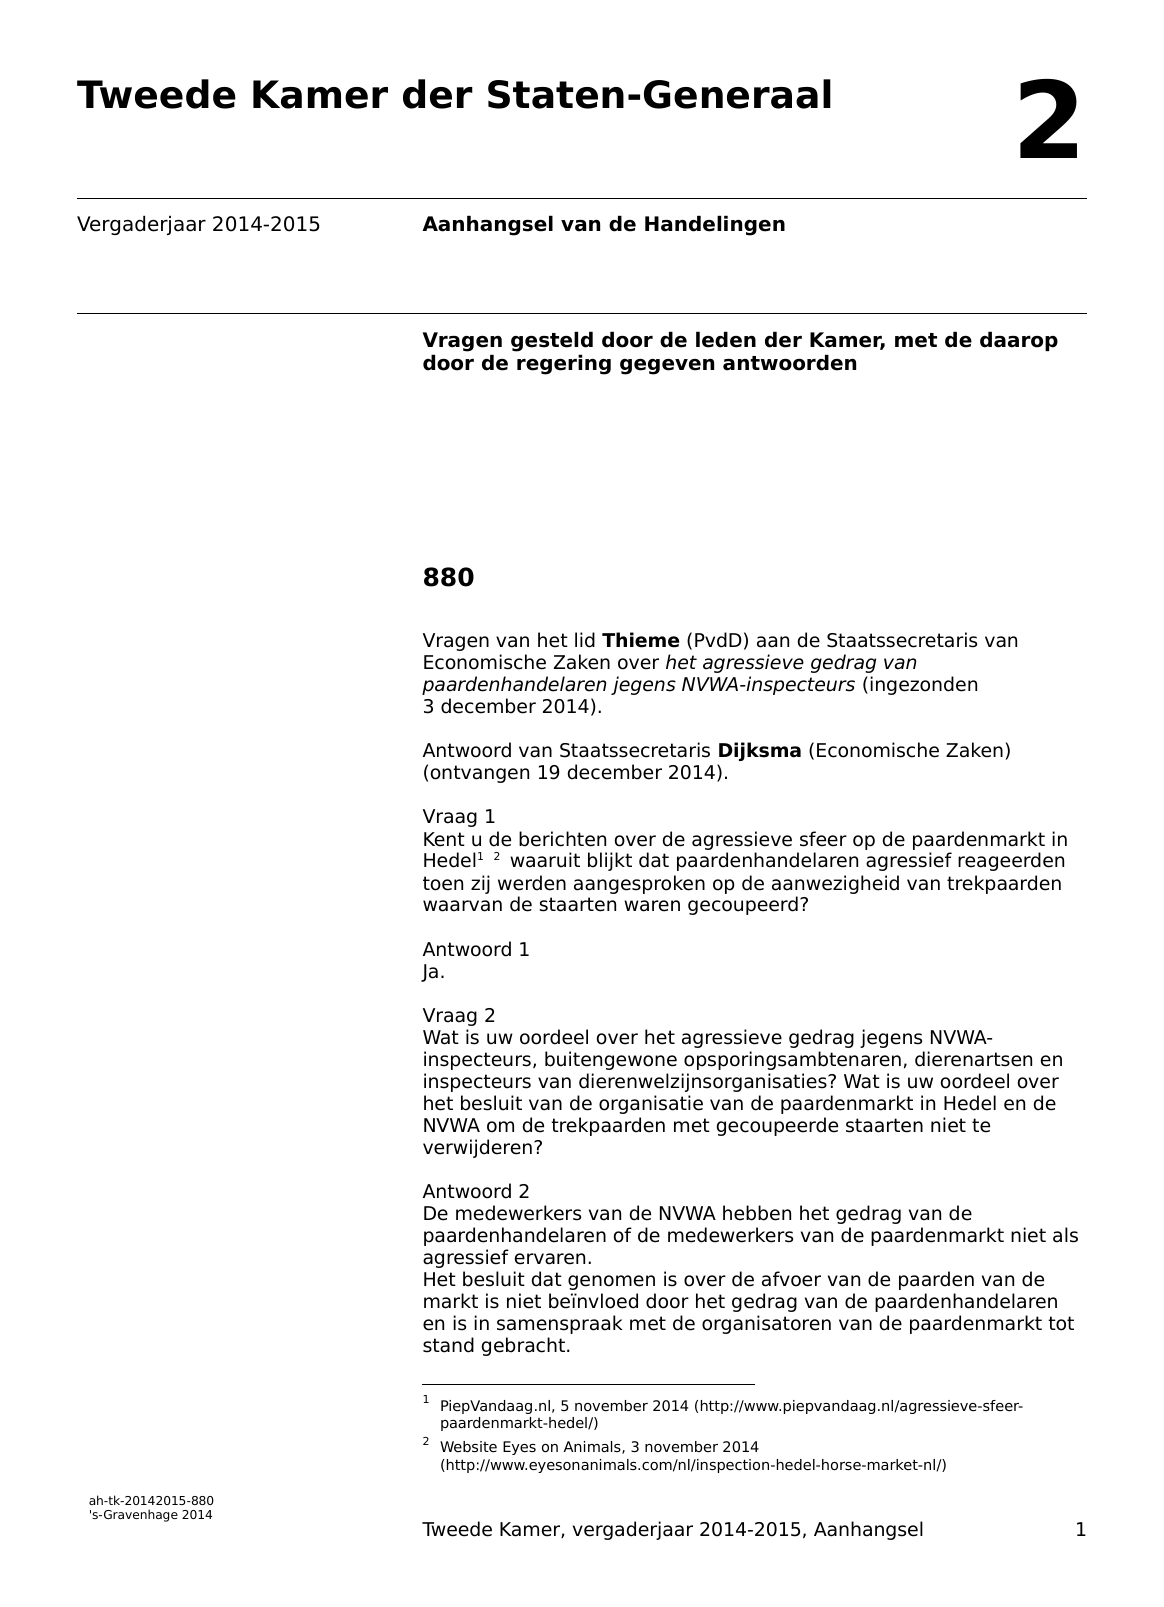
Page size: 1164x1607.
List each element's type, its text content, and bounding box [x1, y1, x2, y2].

text Antwoord 1 [422, 938, 1087, 961]
text 's-Gravenhage 2014 [88, 1508, 323, 1522]
text 880 [422, 563, 1087, 592]
text Antwoord van Staatssecretaris Dijksma (Economische Zaken) (ontvangen 19 december 2014). [422, 740, 1087, 784]
text Vragen van het lid Thieme (PvdD) aan de Staatssecretaris van Economische Zaken over het agressieve gedrag van paardenhandelaren jegens NVWA-inspecteurs (ingezonden 3 december 2014). [422, 630, 1087, 718]
text Wat is uw oordeel over het agressieve gedrag jegens NVWA-inspecteurs, buitengewone opsporingsambtenaren, dierenartsen en inspecteurs van dierenwelzijnsorganisaties? Wat is uw oordeel over het besluit van de organisatie van de paardenmarkt in Hedel en de NVWA om de trekpaarden met gecoupeerde staarten niet te verwijderen? [422, 1027, 1087, 1158]
table_cell [77, 314, 422, 375]
text De medewerkers van de NVWA hebben het gedrag van de paardenhandelaren of de medewerkers van de paardenmarkt niet als agressief ervaren. [422, 1203, 1087, 1269]
table_cell Vragen gesteld door de leden der Kamer, met de daarop door de regering gegeven antwoorden [422, 314, 1087, 375]
text PiepVandaag.nl, 5 november 2014 (http://www.piepvandaag.nl/agressieve-sfeer-paardenmarkt-hedel/) [422, 1393, 1087, 1432]
table_cell Vergaderjaar 2014-2015 [77, 199, 422, 313]
text Website Eyes on Animals, 3 november 2014 (http://www.eyesonanimals.com/nl/inspection-hedel-horse-market-nl/) [422, 1435, 1087, 1474]
text Kent u de berichten over de agressieve sfeer op de paardenmarkt in Hedel waaruit blijkt dat paardenhandelaren agressief reageerden toen zij werden aangesproken op de aanwezigheid van trekpaarden waarvan de staarten waren gecoupeerd? [422, 828, 1087, 916]
text Vraag 2 [422, 1005, 1087, 1027]
text Vraag 1 [422, 806, 1087, 828]
text Ja. [422, 961, 1087, 982]
text Antwoord 2 [422, 1181, 1087, 1203]
table_header 2 [886, 59, 1087, 198]
text Het besluit dat genomen is over de afvoer van de paarden van de markt is niet beïnvloed door het gedrag van de paardenhandelaren en is in samenspraak met de organisatoren van de paardenmarkt tot stand gebracht. [422, 1269, 1087, 1357]
table_cell Aanhangsel van de Handelingen [422, 199, 1087, 313]
table_header Tweede Kamer der Staten-Generaal [77, 59, 886, 198]
text ah-tk-20142015-880 [88, 1494, 323, 1508]
